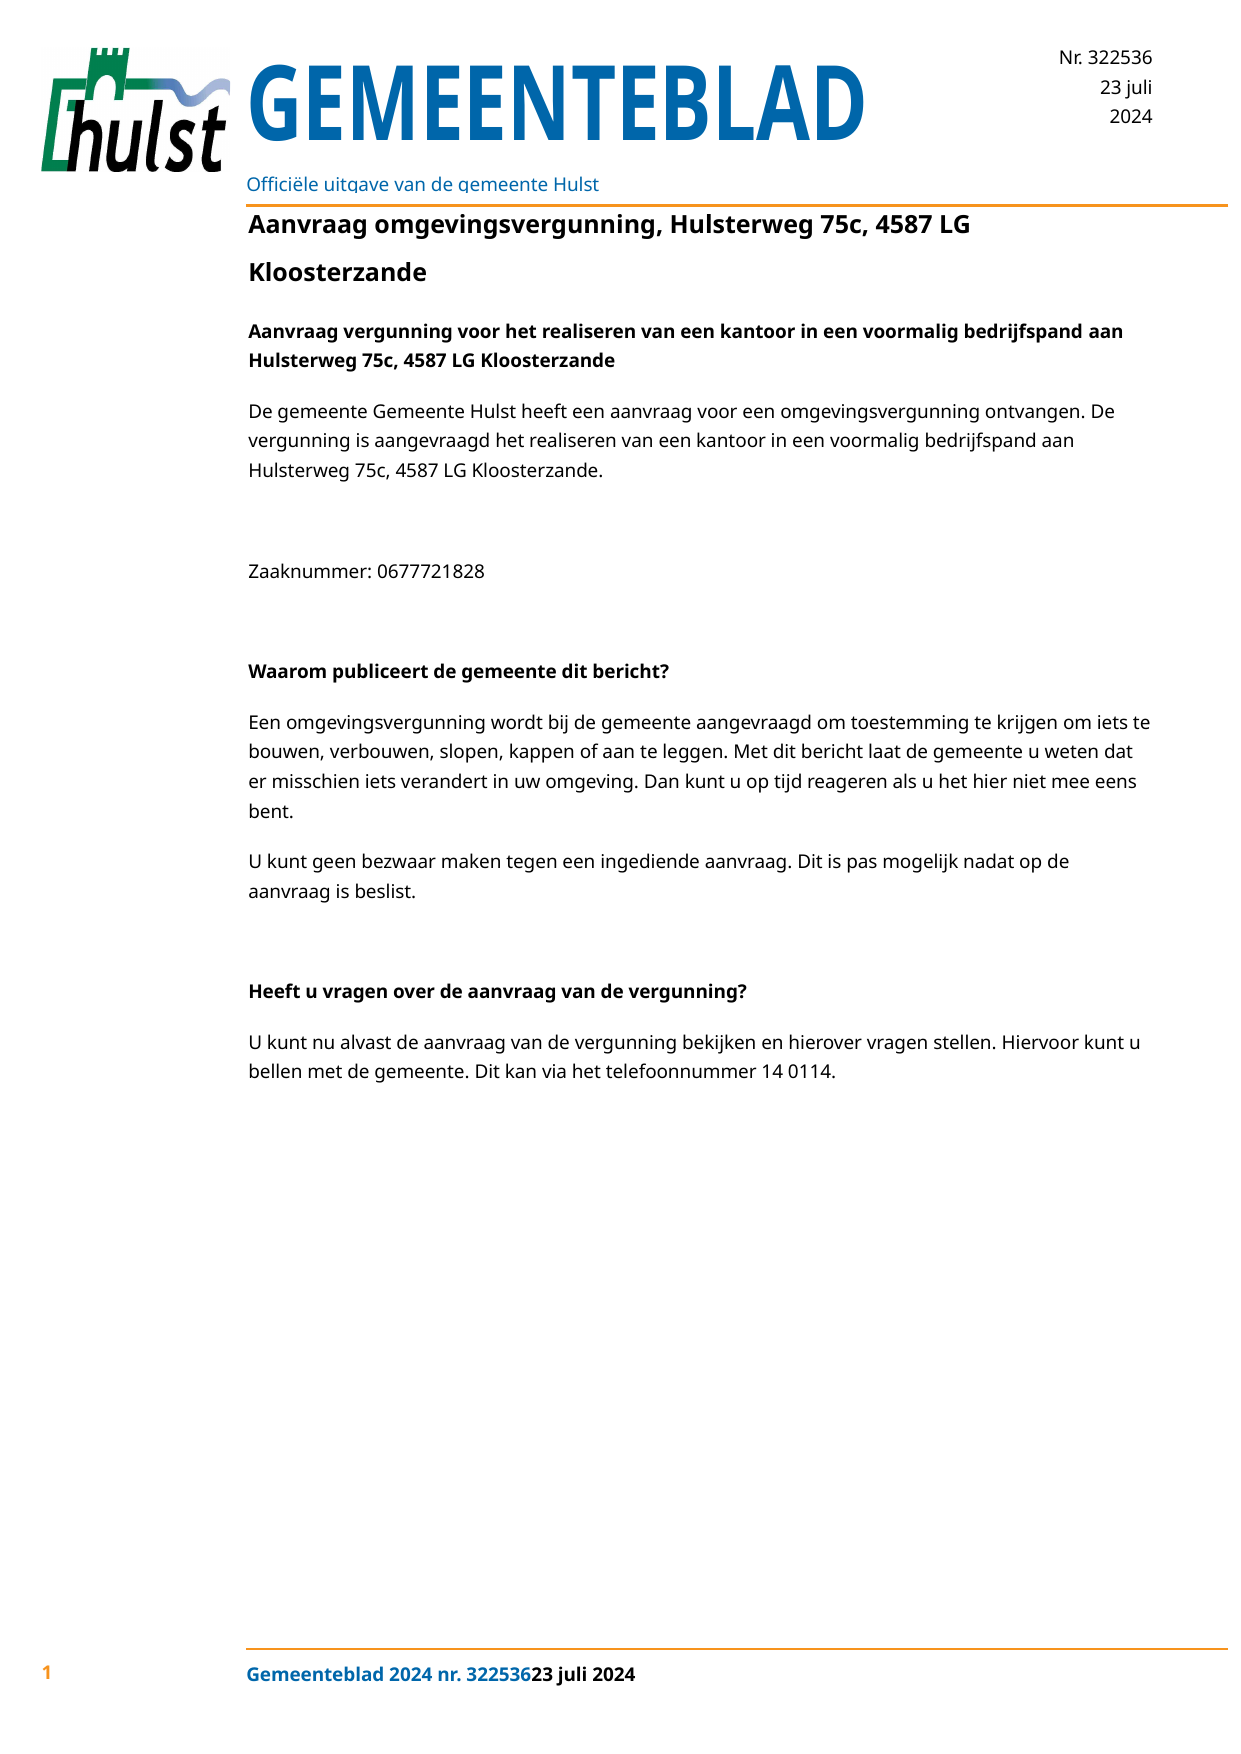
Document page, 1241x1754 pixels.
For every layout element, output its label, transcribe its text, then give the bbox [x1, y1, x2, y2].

text U kunt nu alvast de aanvraag van de vergunning bekijken en hierover vragen stellen. Hiervoor kunt u bellen met de gemeente. Dit kan via het telefoonnummer 14 0114. [248, 1029, 1152, 1084]
picture [41, 47, 231, 172]
text Heeft u vragen over de aanvraag van de vergunning? [248, 979, 1152, 1004]
text Aanvraag omgevingsvergunning, Hulsterweg 75c, 4587 LG Kloosterzande [248, 207, 1152, 288]
text Aanvraag vergunning voor het realiseren van een kantoor in een voormalig bedrijfspand aan Hulsterweg 75c, 4587 LG Kloosterzande [248, 318, 1152, 373]
text Een omgevingsvergunning wordt bij de gemeente aangevraagd om toestemming te krijgen om iets te bouwen, verbouwen, slopen, kappen of aan te leggen. Met dit bericht laat de gemeente u weten dat er misschien iets verandert in uw omgeving. Dan kunt u op tijd reageren als u het hier niet mee eens bent. [248, 709, 1152, 824]
text Waarom publiceert de gemeente dit bericht? [248, 659, 1152, 684]
text Zaaknummer: 0677721828 [248, 558, 1152, 584]
text U kunt geen bezwaar maken tegen een ingediende aanvraag. Dit is pas mogelijk nadat op de aanvraag is beslist. [248, 848, 1152, 904]
text De gemeente Gemeente Hulst heeft een aanvraag voor een omgevingsvergunning ontvangen. De vergunning is aangevraagd het realiseren van een kantoor in een voormalig bedrijfspand aan Hulsterweg 75c, 4587 LG Kloosterzande. [248, 398, 1152, 483]
